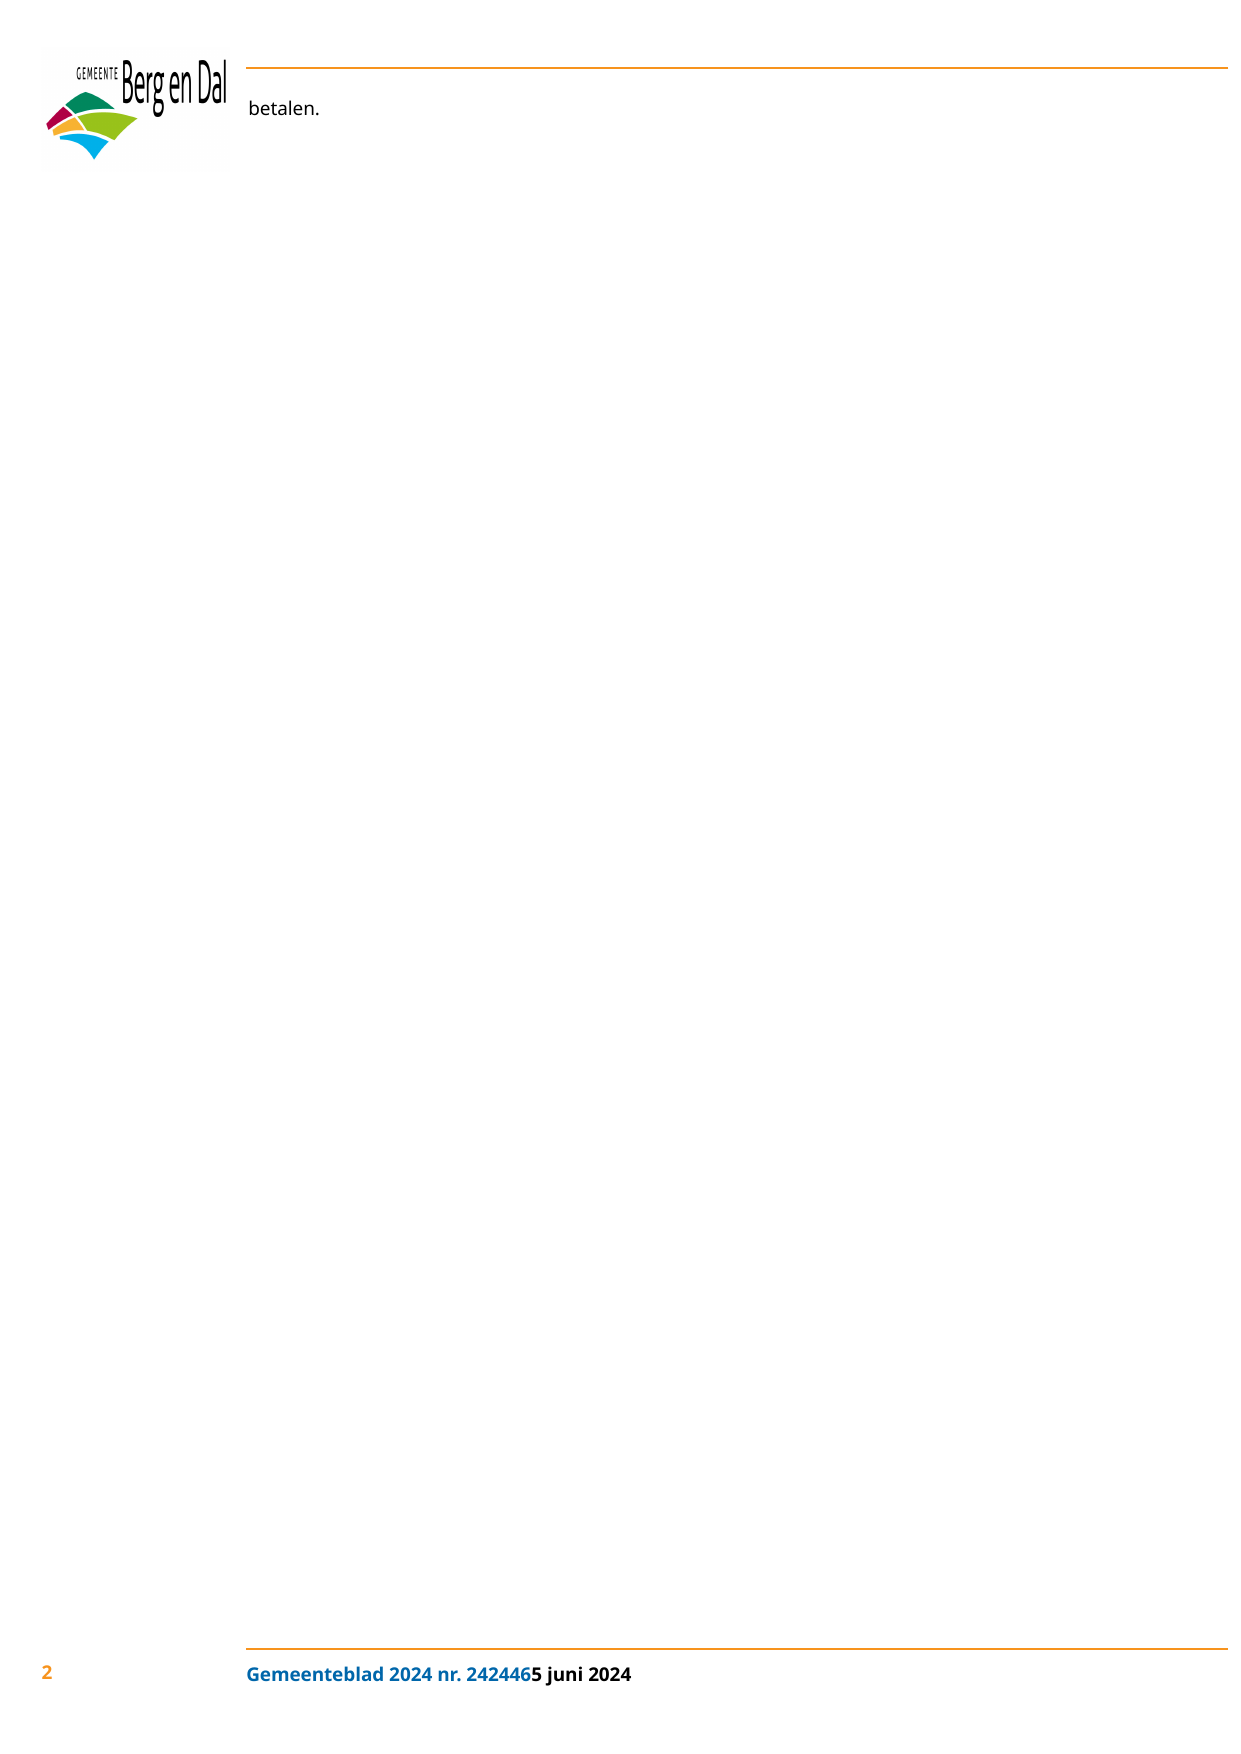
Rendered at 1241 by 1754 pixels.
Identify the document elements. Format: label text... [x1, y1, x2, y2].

picture [41, 47, 231, 172]
text betalen. [248, 95, 1152, 121]
